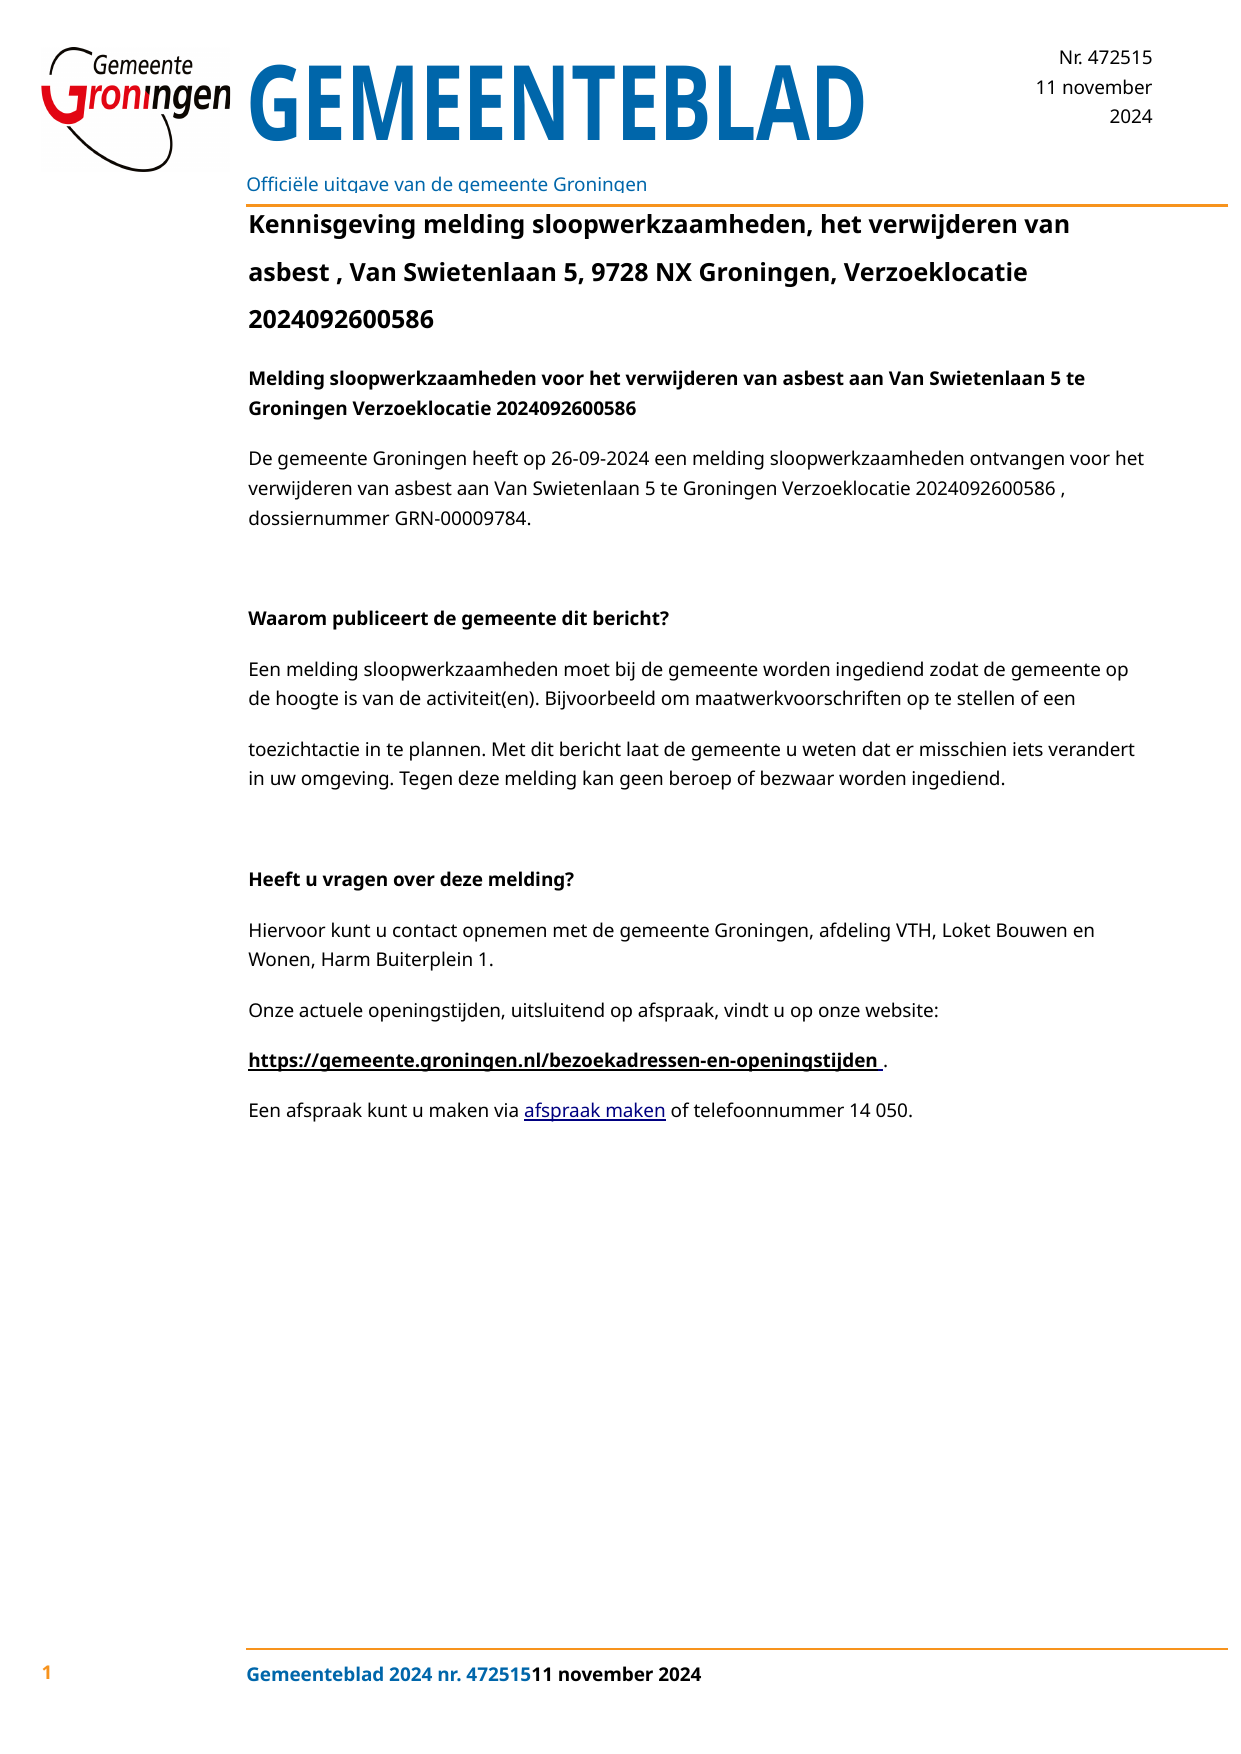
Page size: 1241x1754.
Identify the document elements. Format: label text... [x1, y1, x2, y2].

text Kennisgeving melding sloopwerkzaamheden, het verwijderen van asbest , Van Swietenlaan 5, 9728 NX Groningen, Verzoeklocatie 2024092600586 [248, 207, 1152, 336]
text Een afspraak kunt u maken via afspraak maken of telefoonnummer 14 050. [248, 1098, 1152, 1123]
text De gemeente Groningen heeft op 26-09-2024 een melding sloopwerkzaamheden ontvangen voor het verwijderen van asbest aan Van Swietenlaan 5 te Groningen Verzoeklocatie 2024092600586 , dossiernummer GRN-00009784. [248, 446, 1152, 530]
text Onze actuele openingstijden, uitsluitend op afspraak, vindt u op onze website: [248, 997, 1152, 1022]
text Waarom publiceert de gemeente dit bericht? [248, 606, 1152, 631]
text Heeft u vragen over deze melding? [248, 866, 1152, 892]
text toezichtactie in te plannen. Met dit bericht laat de gemeente u weten dat er misschien iets verandert in uw omgeving. Tegen deze melding kan geen beroep of bezwaar worden ingediend. [248, 736, 1152, 791]
text Een melding sloopwerkzaamheden moet bij de gemeente worden ingediend zodat de gemeente op de hoogte is van de activiteit(en). Bijvoorbeeld om maatwerkvoorschriften op te stellen of een [248, 656, 1152, 711]
picture [41, 47, 231, 172]
text https://gemeente.groningen.nl/bezoekadressen-en-openingstijden . [248, 1047, 1152, 1073]
text Hiervoor kunt u contact opnemen met de gemeente Groningen, afdeling VTH, Loket Bouwen en Wonen, Harm Buiterplein 1. [248, 917, 1152, 972]
text Melding sloopwerkzaamheden voor het verwijderen van asbest aan Van Swietenlaan 5 te Groningen Verzoeklocatie 2024092600586 [248, 366, 1152, 421]
